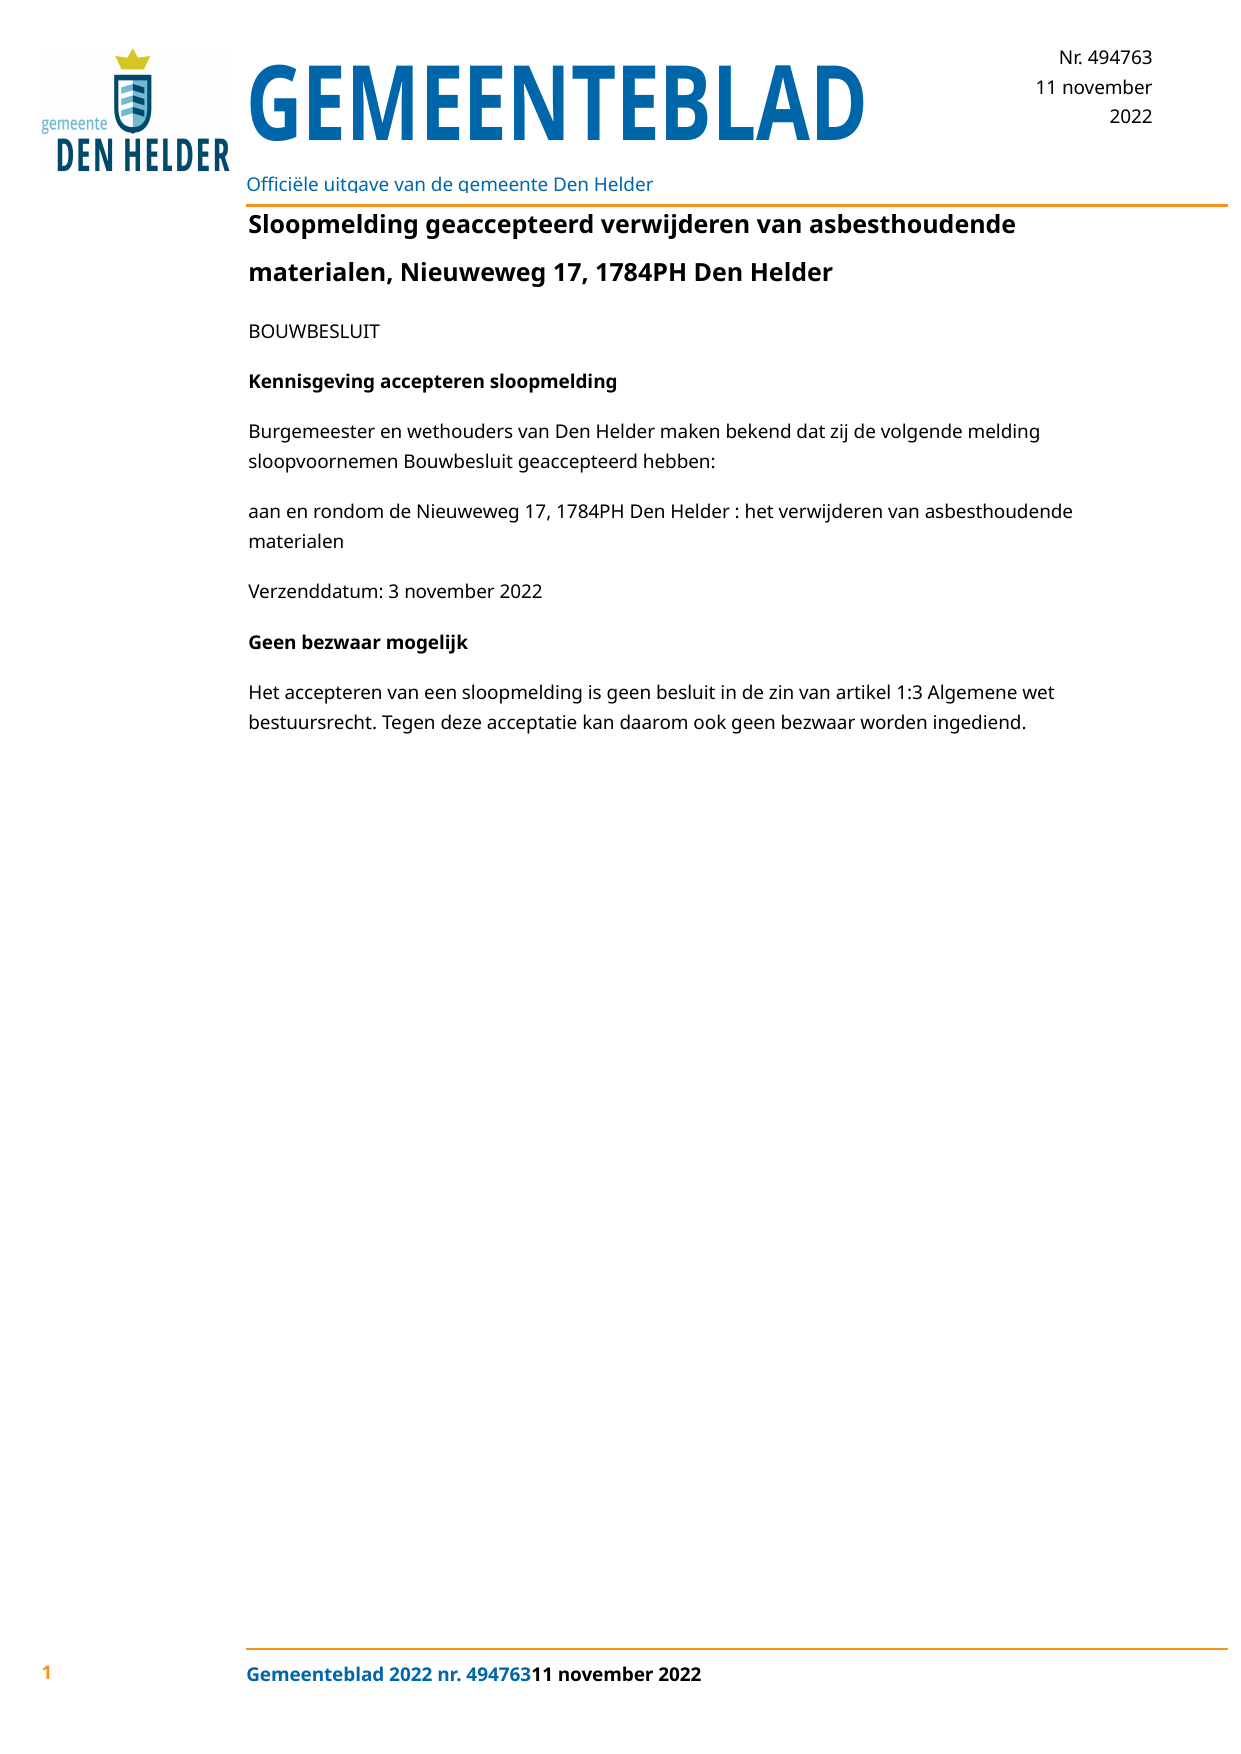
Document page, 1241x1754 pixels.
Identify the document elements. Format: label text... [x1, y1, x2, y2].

text Burgemeester en wethouders van Den Helder maken bekend dat zij de volgende melding sloopvoornemen Bouwbesluit geaccepteerd hebben: [248, 419, 1152, 474]
picture [100, 154, 106, 172]
picture [220, 160, 224, 172]
picture [182, 144, 187, 165]
text Verzenddatum: 3 november 2022 [248, 579, 1152, 604]
text Geen bezwaar mogelijk [248, 629, 1152, 655]
text Het accepteren van een sloopmelding is geen besluit in de zin van artikel 1:3 Algemene wet bestuursrecht. Tegen deze acceptatie kan daarom ook geen bezwaar worden ingediend. [248, 679, 1152, 735]
text BOUWBESLUIT [248, 318, 1152, 344]
text aan en rondom de Nieuweweg 17, 1784PH Den Helder : het verwijderen van asbesthoudende materialen [248, 499, 1152, 554]
text Sloopmelding geaccepteerd verwijderen van asbesthoudende materialen, Nieuweweg 17, 1784PH Den Helder [248, 207, 1152, 288]
picture [130, 157, 135, 172]
picture [63, 144, 68, 165]
picture [41, 47, 231, 172]
text Kennisgeving accepteren sloopmelding [248, 368, 1152, 394]
